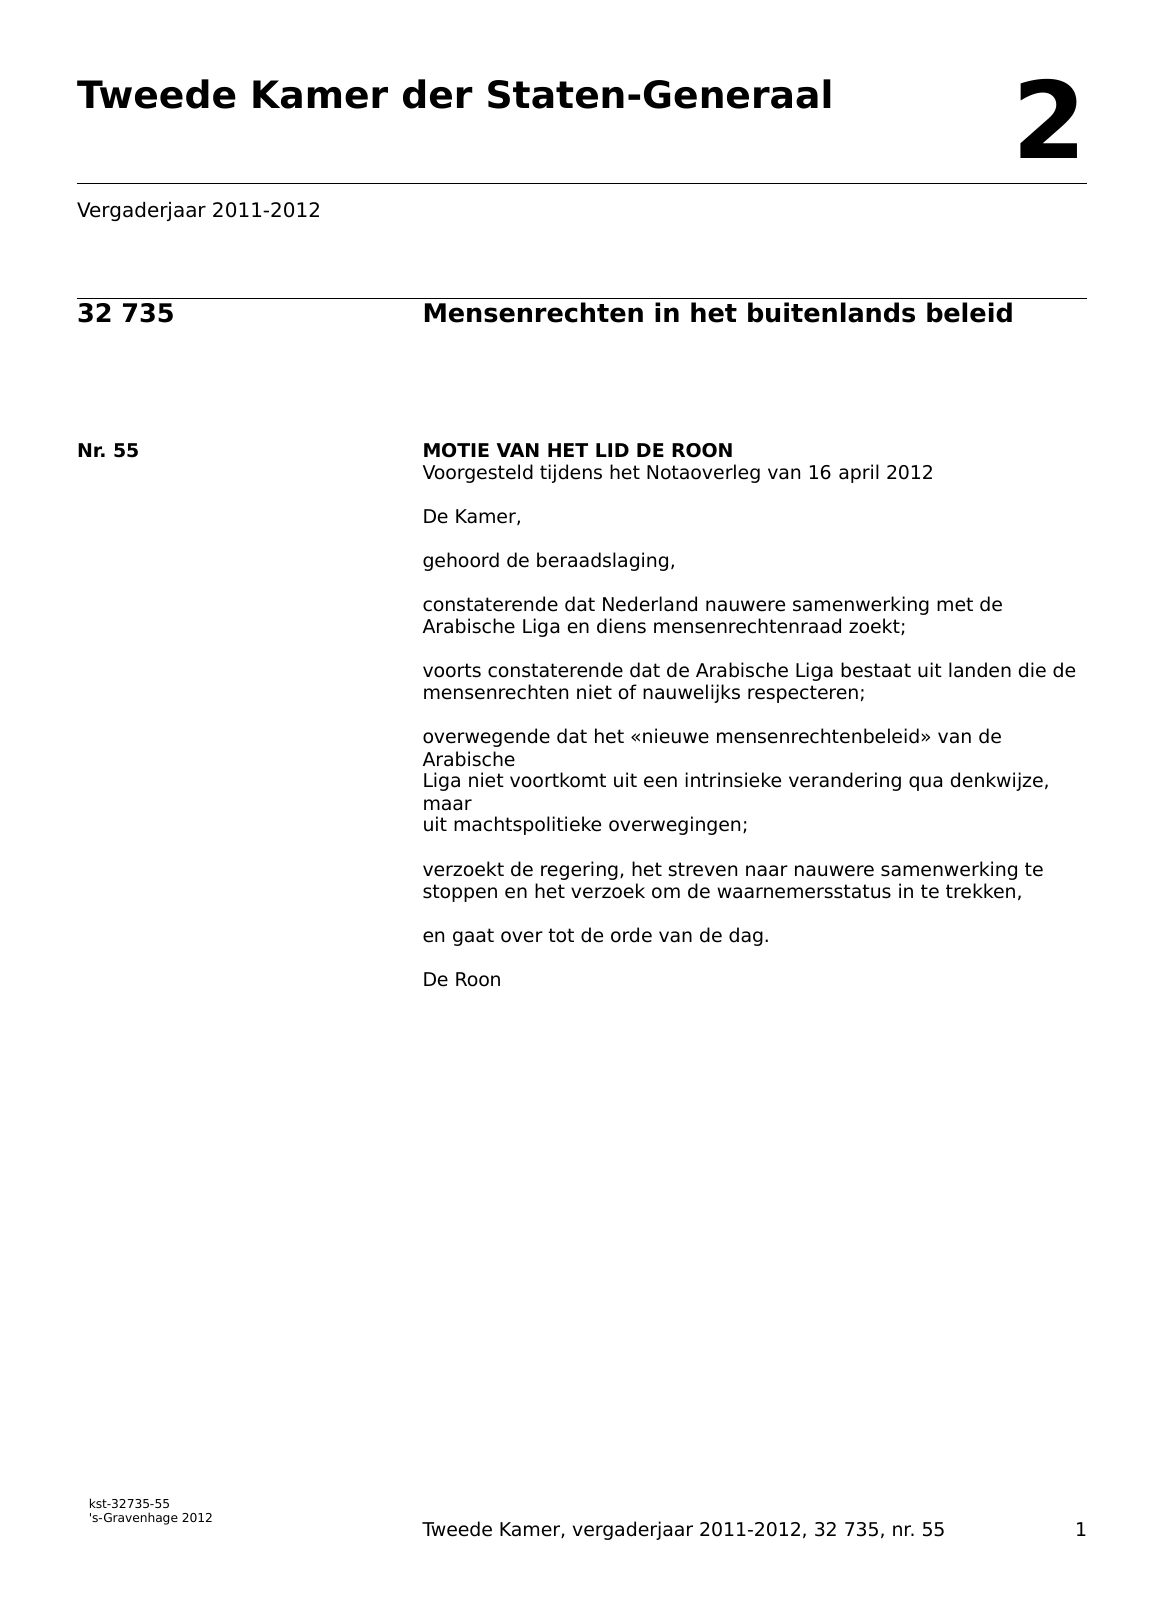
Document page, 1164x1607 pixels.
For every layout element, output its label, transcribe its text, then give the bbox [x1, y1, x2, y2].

text De Kamer, [422, 506, 1087, 528]
text constaterende dat Nederland nauwere samenwerking met de Arabische Liga en diens mensenrechtenraad zoekt; [422, 594, 1087, 638]
table_cell Vergaderjaar 2011-2012 [77, 184, 1087, 298]
text verzoekt de regering, het streven naar nauwere samenwerking te stoppen en het verzoek om de waarnemersstatus in te trekken, [422, 858, 1087, 902]
text mensenrechten niet of nauwelijks respecteren; [422, 682, 1087, 704]
text overwegende dat het «nieuwe mensenrechtenbeleid» van de Arabische [422, 726, 1087, 770]
subtitle 32 735 Mensenrechten in het buitenlands beleid [77, 299, 1087, 329]
subtitle Nr. 55 MOTIE VAN HET LID DE ROON [77, 440, 1087, 462]
text Liga niet voortkomt uit een intrinsieke verandering qua denkwijze, maar [422, 770, 1087, 814]
text Voorgesteld tijdens het Notaoverleg van 16 april 2012 [422, 462, 1087, 484]
text kst-32735-55 [88, 1497, 323, 1511]
table_header Tweede Kamer der Staten-Generaal [77, 59, 886, 183]
text voorts constaterende dat de Arabische Liga bestaat uit landen die de [422, 660, 1087, 682]
text en gaat over tot de orde van de dag. [422, 925, 1087, 947]
text De Roon [422, 969, 1087, 991]
text uit machtspolitieke overwegingen; [422, 814, 1087, 836]
text gehoord de beraadslaging, [422, 550, 1087, 572]
table_header 2 [886, 59, 1087, 183]
text 's-Gravenhage 2012 [88, 1511, 323, 1525]
